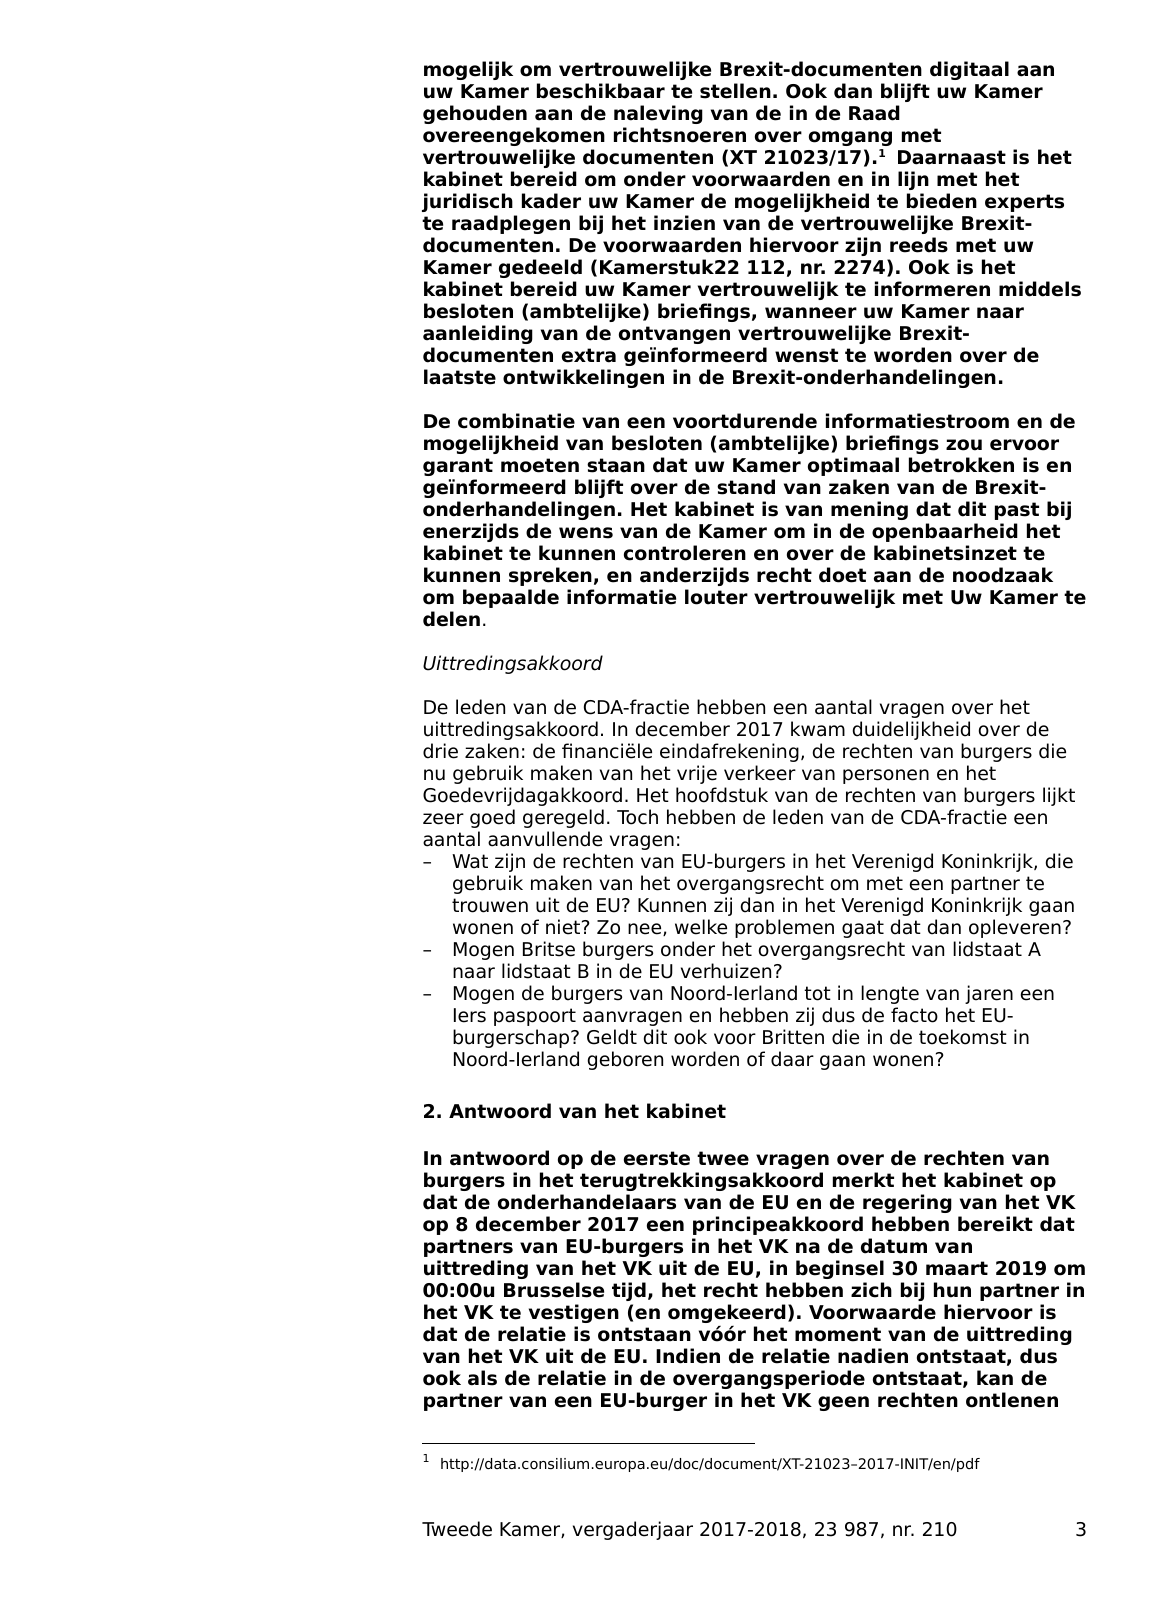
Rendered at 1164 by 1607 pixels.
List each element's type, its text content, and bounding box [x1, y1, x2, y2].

subtitle 2. Antwoord van het kabinet [422, 1101, 1087, 1123]
text De leden van de CDA-fractie hebben een aantal vragen over het uittredingsakkoord. In december 2017 kwam duidelijkheid over de drie zaken: de financiële eindafrekening, de rechten van burgers die nu gebruik maken van het vrije verkeer van personen en het Goedevrijdagakkoord. Het hoofdstuk van de rechten van burgers lijkt zeer goed geregeld. Toch hebben de leden van de CDA-fractie een aantal aanvullende vragen: [422, 697, 1087, 851]
text – Mogen de burgers van Noord-Ierland tot in lengte van jaren een Iers paspoort aanvragen en hebben zij dus de facto het EU-burgerschap? Geldt dit ook voor Britten die in de toekomst in Noord-Ierland geboren worden of daar gaan wonen? [422, 983, 1087, 1071]
text De combinatie van een voortdurende informatiestroom en de mogelijkheid van besloten (ambtelijke) briefings zou ervoor garant moeten staan dat uw Kamer optimaal betrokken is en geïnformeerd blijft over de stand van zaken van de Brexit-onderhandelingen. Het kabinet is van mening dat dit past bij enerzijds de wens van de Kamer om in de openbaarheid het kabinet te kunnen controleren en over de kabinetsinzet te kunnen spreken, en anderzijds recht doet aan de noodzaak om bepaalde informatie louter vertrouwelijk met Uw Kamer te delen. [422, 411, 1087, 631]
text mogelijk om vertrouwelijke Brexit-documenten digitaal aan uw Kamer beschikbaar te stellen. Ook dan blijft uw Kamer gehouden aan de naleving van de in de Raad overeengekomen richtsnoeren over omgang met vertrouwelijke documenten (XT 21023/17). Daarnaast is het kabinet bereid om onder voorwaarden en in lijn met het juridisch kader uw Kamer de mogelijkheid te bieden experts te raadplegen bij het inzien van de vertrouwelijke Brexit-documenten. De voorwaarden hiervoor zijn reeds met uw Kamer gedeeld (Kamerstuk22 112, nr. 2274). Ook is het kabinet bereid uw Kamer vertrouwelijk te informeren middels besloten (ambtelijke) briefings, wanneer uw Kamer naar aanleiding van de ontvangen vertrouwelijke Brexit-documenten extra geïnformeerd wenst te worden over de laatste ontwikkelingen in de Brexit-onderhandelingen. [422, 59, 1087, 389]
text – Wat zijn de rechten van EU-burgers in het Verenigd Koninkrijk, die gebruik maken van het overgangsrecht om met een partner te trouwen uit de EU? Kunnen zij dan in het Verenigd Koninkrijk gaan wonen of niet? Zo nee, welke problemen gaat dat dan opleveren? [422, 851, 1087, 939]
text In antwoord op de eerste twee vragen over de rechten van burgers in het terugtrekkingsakkoord merkt het kabinet op dat de onderhandelaars van de EU en de regering van het VK op 8 december 2017 een principeakkoord hebben bereikt dat partners van EU-burgers in het VK na de datum van uittreding van het VK uit de EU, in beginsel 30 maart 2019 om 00:00u Brusselse tijd, het recht hebben zich bij hun partner in het VK te vestigen (en omgekeerd). Voorwaarde hiervoor is dat de relatie is ontstaan vóór het moment van de uittreding van het VK uit de EU. Indien de relatie nadien ontstaat, dus ook als de relatie in de overgangsperiode ontstaat, kan de partner van een EU-burger in het VK geen rechten ontlenen [422, 1148, 1087, 1411]
subtitle Uittredingsakkoord [422, 653, 1087, 675]
text – Mogen Britse burgers onder het overgangsrecht van lidstaat A naar lidstaat B in de EU verhuizen? [422, 939, 1087, 983]
text http://data.consilium.europa.eu/doc/document/XT-21023–2017-INIT/en/pdf [422, 1452, 1087, 1474]
